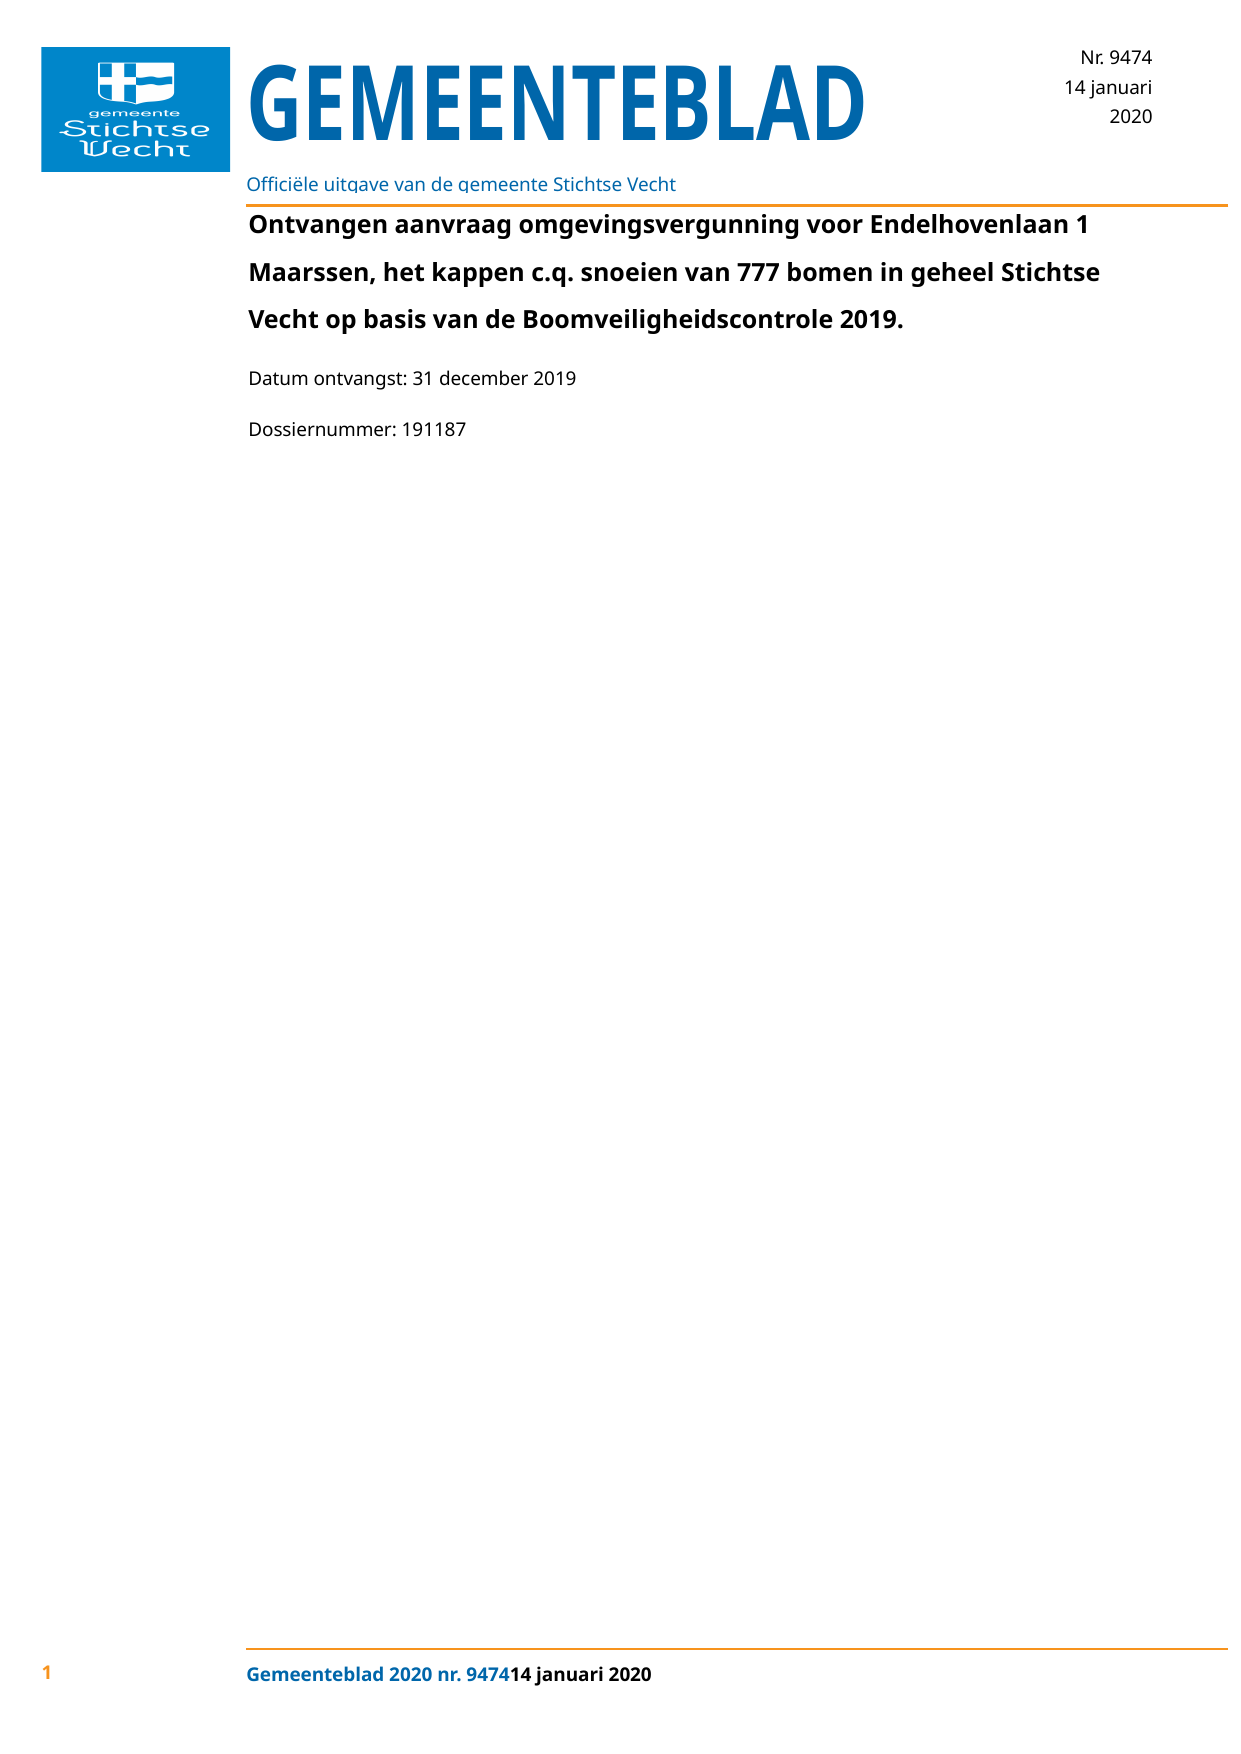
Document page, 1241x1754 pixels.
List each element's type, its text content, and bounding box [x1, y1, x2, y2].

text Ontvangen aanvraag omgevingsvergunning voor Endelhovenlaan 1 Maarssen, het kappen c.q. snoeien van 777 bomen in geheel Stichtse Vecht op basis van de Boomveiligheidscontrole 2019. [248, 207, 1152, 336]
text Datum ontvangst: 31 december 2019 [248, 366, 1152, 391]
picture [99, 63, 135, 101]
picture [137, 63, 174, 103]
text Dossiernummer: 191187 [248, 416, 1152, 442]
